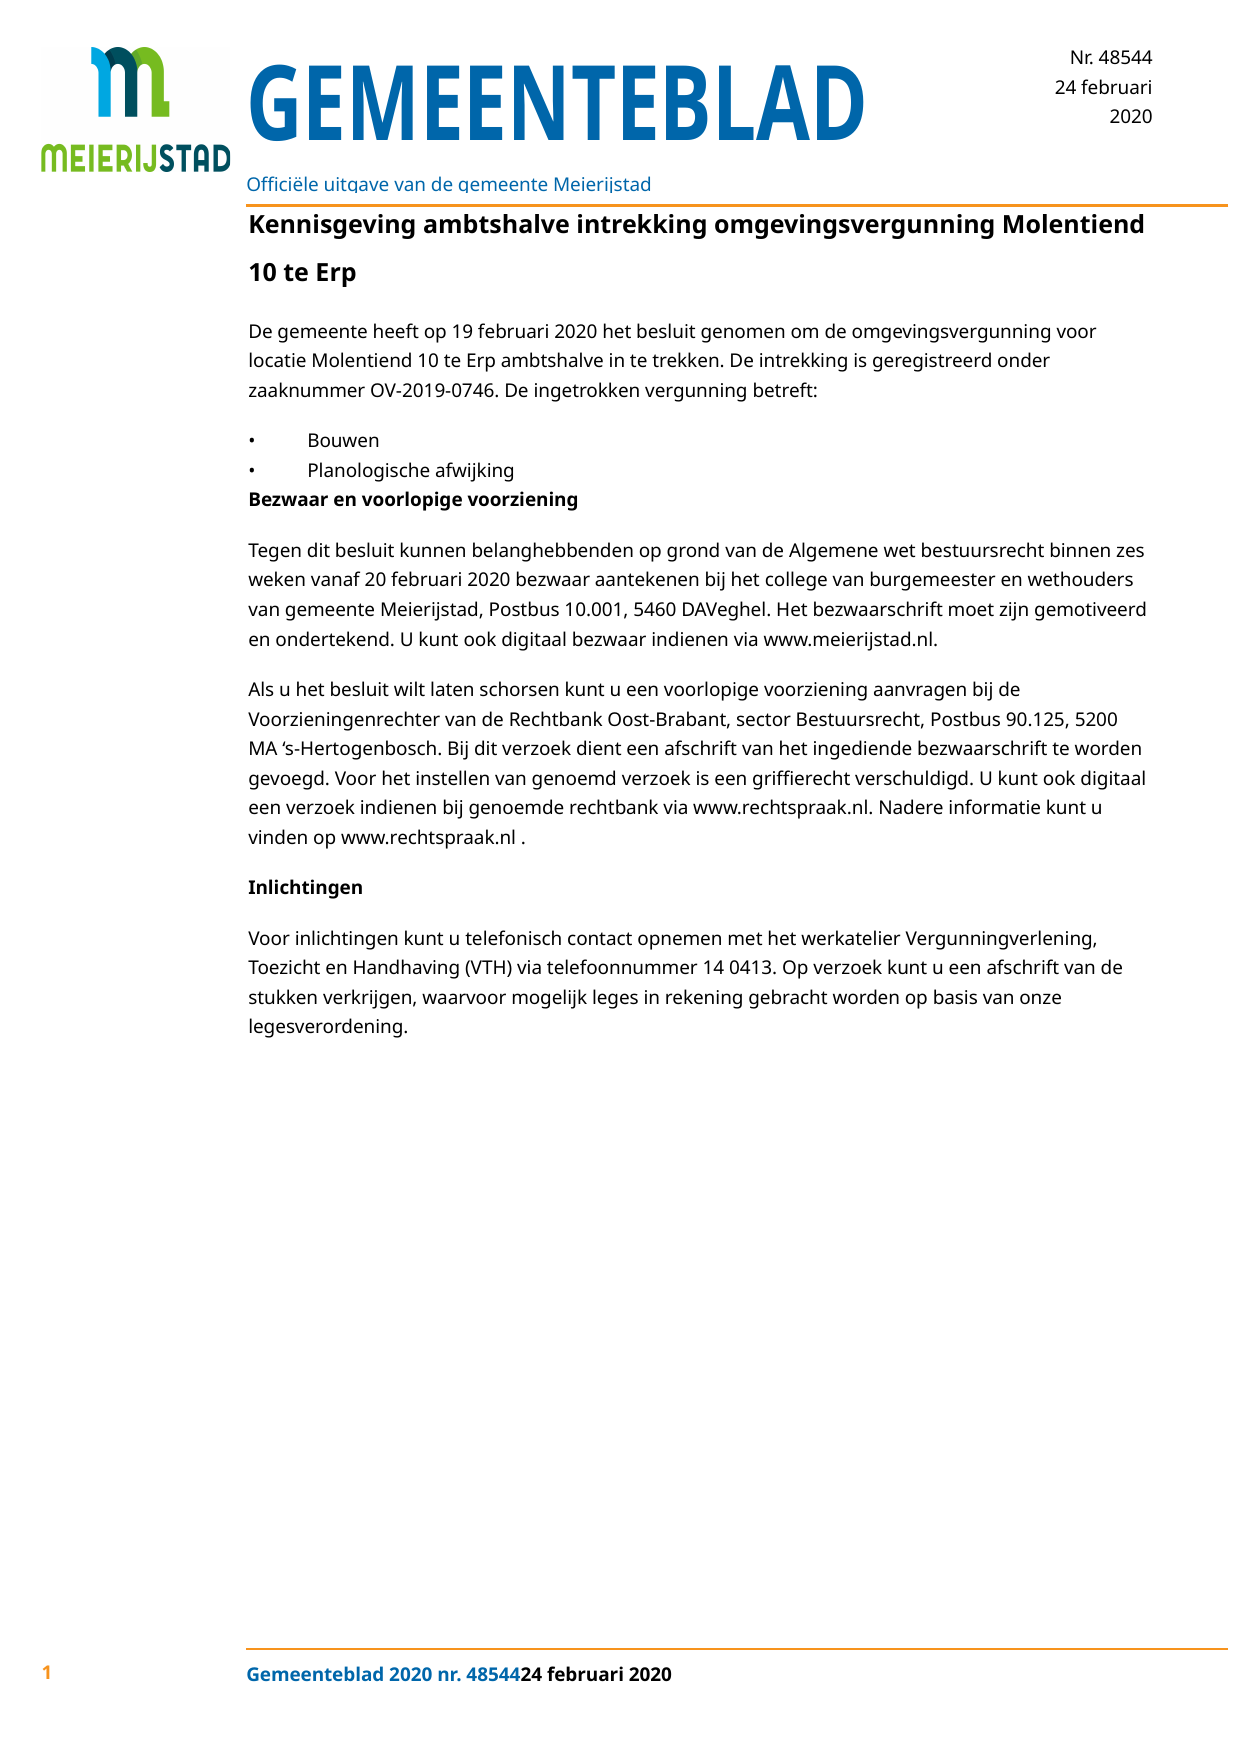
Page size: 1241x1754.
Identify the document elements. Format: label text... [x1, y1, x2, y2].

text Voor inlichtingen kunt u telefonisch contact opnemen met het werkatelier Vergunningverlening, Toezicht en Handhaving (VTH) via telefoonnummer 14 0413. Op verzoek kunt u een afschrift van de stukken verkrijgen, waarvoor mogelijk leges in rekening gebracht worden op basis van onze legesverordening. [248, 925, 1152, 1039]
text Inlichtingen [248, 874, 1152, 900]
list Bouwen [248, 427, 1152, 453]
text De gemeente heeft op 19 februari 2020 het besluit genomen om de omgevingsvergunning voor locatie Molentiend 10 te Erp ambtshalve in te trekken. De intrekking is geregistreerd onder zaaknummer OV-2019-0746. De ingetrokken vergunning betreft: [248, 318, 1152, 403]
text Tegen dit besluit kunnen belanghebbenden op grond van de Algemene wet bestuursrecht binnen zes weken vanaf 20 februari 2020 bezwaar aantekenen bij het college van burgemeester en wethouders van gemeente Meierijstad, Postbus 10.001, 5460 DAVeghel. Het bezwaarschrift moet zijn gemotiveerd en ondertekend. U kunt ook digitaal bezwaar indienen via www.meierijstad.nl. [248, 537, 1152, 652]
text Bezwaar en voorlopige voorziening [248, 487, 1152, 512]
list Planologische afwijking [248, 457, 1152, 483]
text Als u het besluit wilt laten schorsen kunt u een voorlopige voorziening aanvragen bij de Voorzieningenrechter van de Rechtbank Oost-Brabant, sector Bestuursrecht, Postbus 90.125, 5200 MA ‘s-Hertogenbosch. Bij dit verzoek dient een afschrift van het ingediende bezwaarschrift te worden gevoegd. Voor het instellen van genoemd verzoek is een griffierecht verschuldigd. U kunt ook digitaal een verzoek indienen bij genoemde rechtbank via www.rechtspraak.nl. Nadere informatie kunt u vinden op www.rechtspraak.nl . [248, 676, 1152, 850]
text Kennisgeving ambtshalve intrekking omgevingsvergunning Molentiend 10 te Erp [248, 207, 1152, 288]
picture [41, 47, 231, 172]
